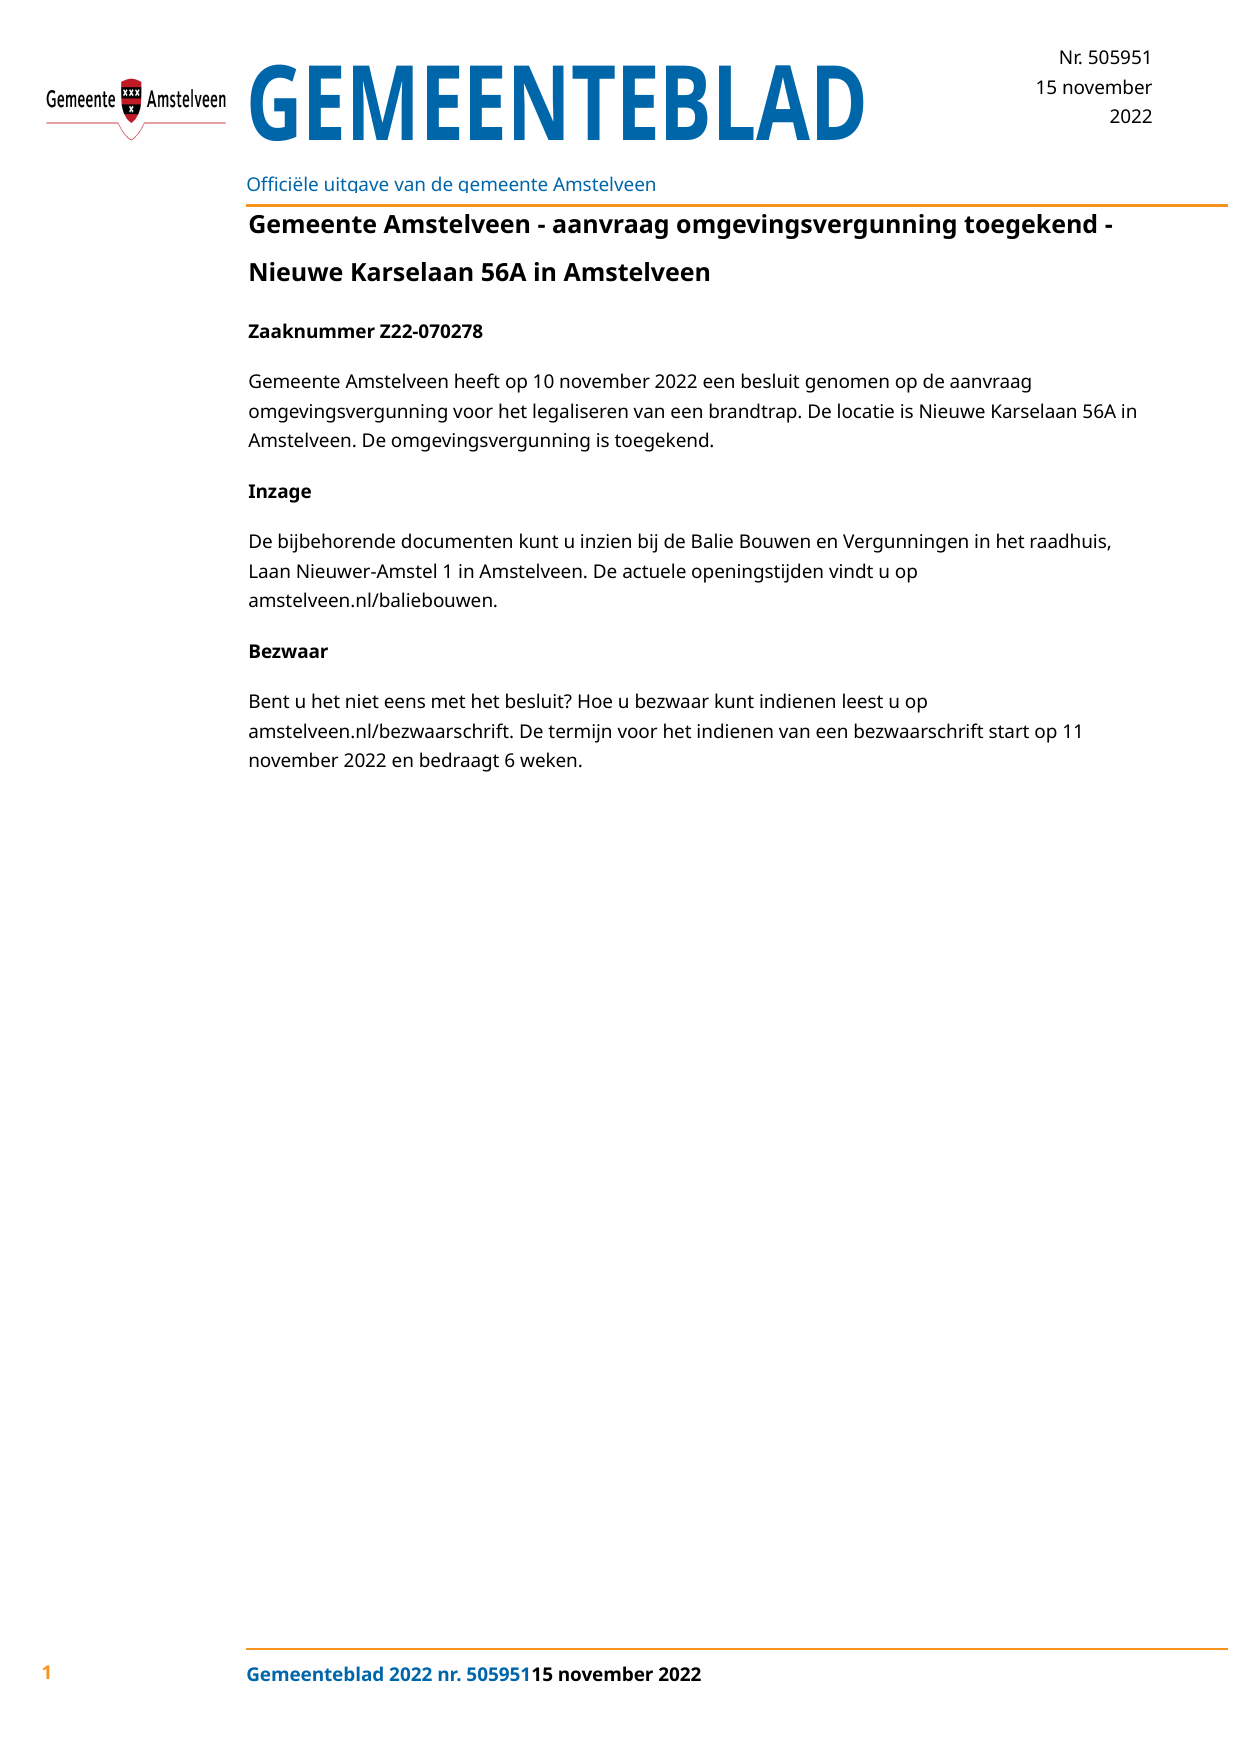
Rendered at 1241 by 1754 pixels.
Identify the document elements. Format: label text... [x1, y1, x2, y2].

text Gemeente Amstelveen - aanvraag omgevingsvergunning toegekend - Nieuwe Karselaan 56A in Amstelveen [248, 207, 1152, 288]
picture [41, 47, 231, 172]
text De bijbehorende documenten kunt u inzien bij de Balie Bouwen en Vergunningen in het raadhuis, Laan Nieuwer-Amstel 1 in Amstelveen. De actuele openingstijden vindt u op amstelveen.nl/baliebouwen. [248, 528, 1152, 613]
text Bezwaar [248, 638, 1152, 664]
text Inzage [248, 478, 1152, 504]
text Gemeente Amstelveen heeft op 10 november 2022 een besluit genomen op de aanvraag omgevingsvergunning voor het legaliseren van een brandtrap. De locatie is Nieuwe Karselaan 56A in Amstelveen. De omgevingsvergunning is toegekend. [248, 368, 1152, 453]
text Bent u het niet eens met het besluit? Hoe u bezwaar kunt indienen leest u op amstelveen.nl/bezwaarschrift. De termijn voor het indienen van een bezwaarschrift start op 11 november 2022 en bedraagt 6 weken. [248, 688, 1152, 773]
text Zaaknummer Z22-070278 [248, 318, 1152, 344]
